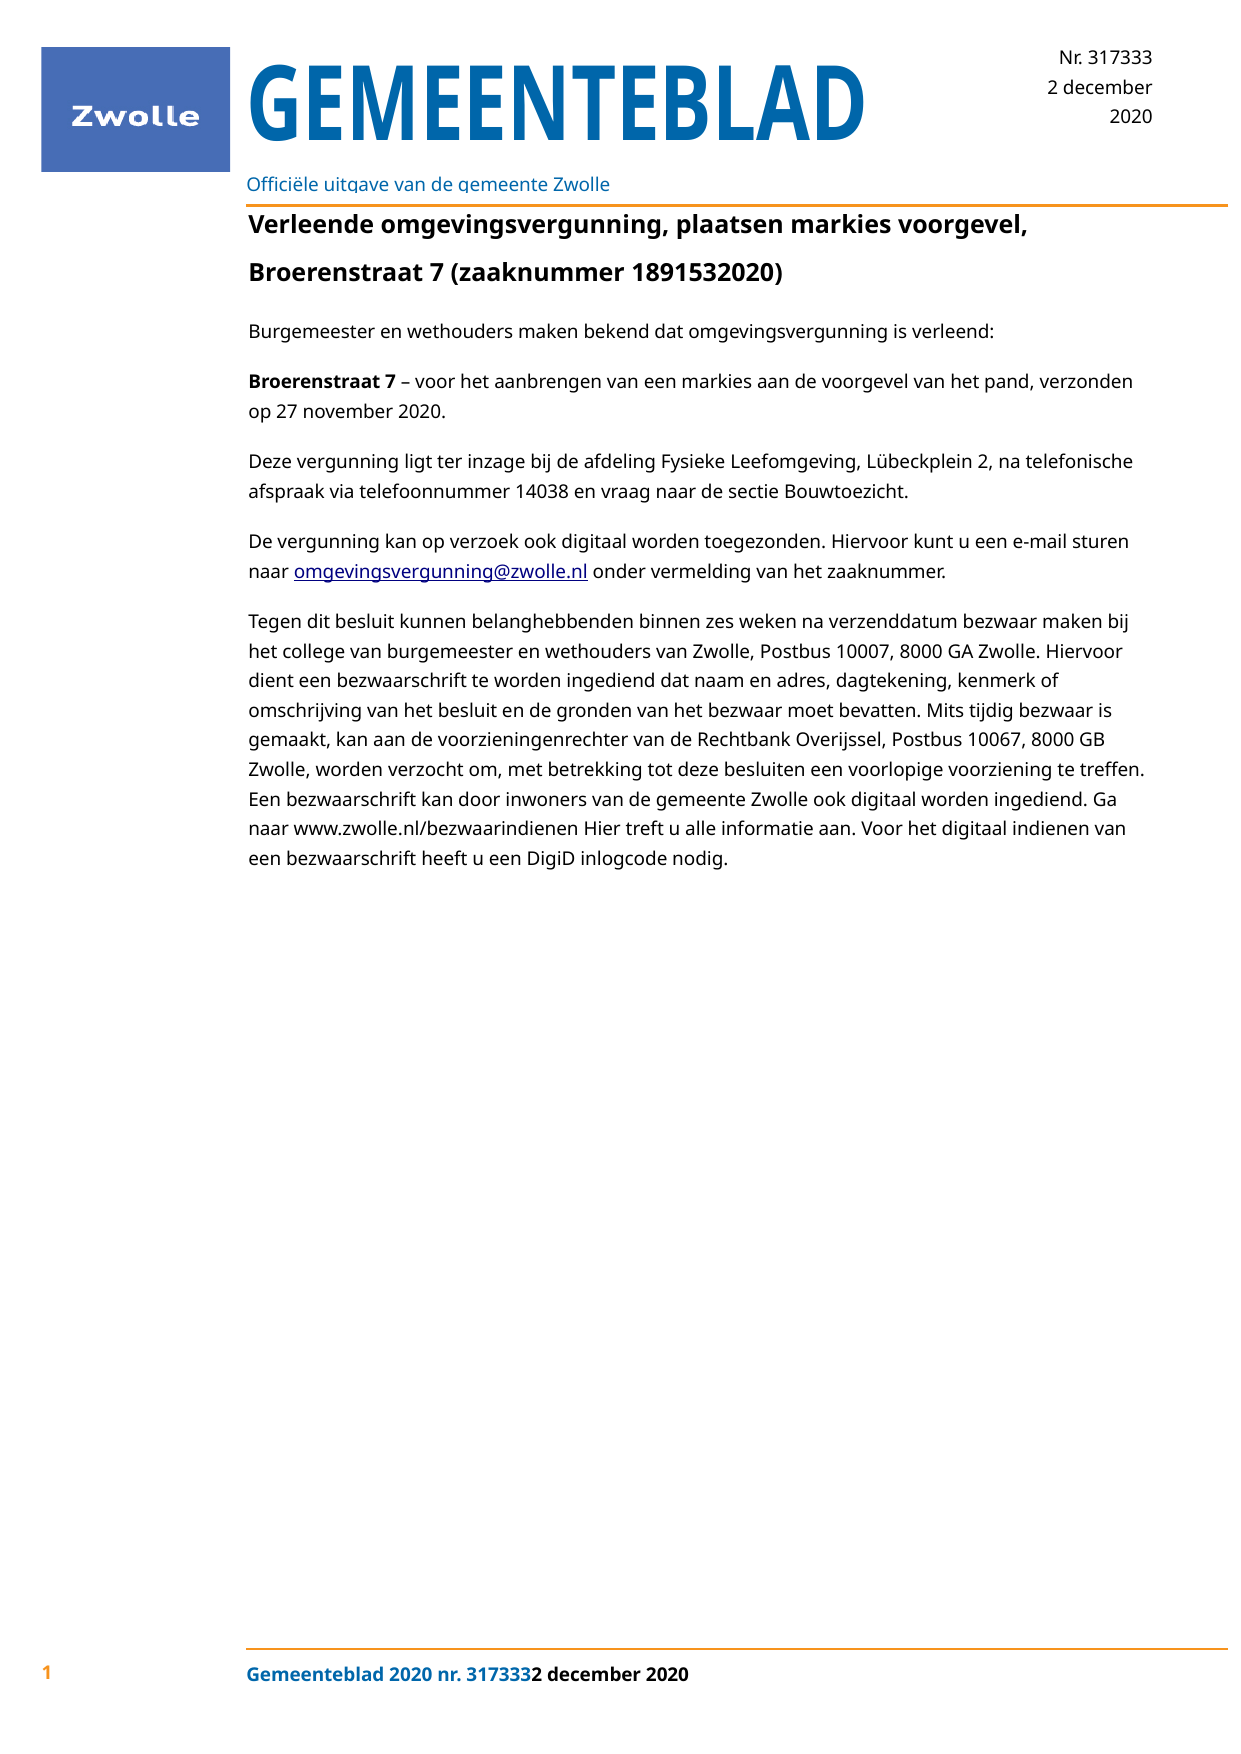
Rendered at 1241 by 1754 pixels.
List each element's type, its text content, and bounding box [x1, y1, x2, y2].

text Verleende omgevingsvergunning, plaatsen markies voorgevel, Broerenstraat 7 (zaaknummer 1891532020) [248, 207, 1152, 288]
text De vergunning kan op verzoek ook digitaal worden toegezonden. Hiervoor kunt u een e-mail sturen naar omgevingsvergunning@zwolle.nl onder vermelding van het zaaknummer. [248, 528, 1152, 584]
text Broerenstraat 7 – voor het aanbrengen van een markies aan de voorgevel van het pand, verzonden op 27 november 2020. [248, 368, 1152, 424]
text Deze vergunning ligt ter inzage bij de afdeling Fysieke Leefomgeving, Lübeckplein 2, na telefonische afspraak via telefoonnummer 14038 en vraag naar de sectie Bouwtoezicht. [248, 448, 1152, 504]
text Burgemeester en wethouders maken bekend dat omgevingsvergunning is verleend: [248, 318, 1152, 344]
text Tegen dit besluit kunnen belanghebbenden binnen zes weken na verzenddatum bezwaar maken bij het college van burgemeester en wethouders van Zwolle, Postbus 10007, 8000 GA Zwolle. Hiervoor dient een bezwaarschrift te worden ingediend dat naam en adres, dagtekening, kenmerk of omschrijving van het besluit en de gronden van het bezwaar moet bevatten. Mits tijdig bezwaar is gemaakt, kan aan de voorzieningenrechter van de Rechtbank Overijssel, Postbus 10067, 8000 GB Zwolle, worden verzocht om, met betrekking tot deze besluiten een voorlopige voorziening te treffen. Een bezwaarschrift kan door inwoners van de gemeente Zwolle ook digitaal worden ingediend. Ga naar www.zwolle.nl/bezwaarindienen Hier treft u alle informatie aan. Voor het digitaal indienen van een bezwaarschrift heeft u een DigiD inlogcode nodig. [248, 608, 1152, 871]
picture [41, 47, 231, 172]
